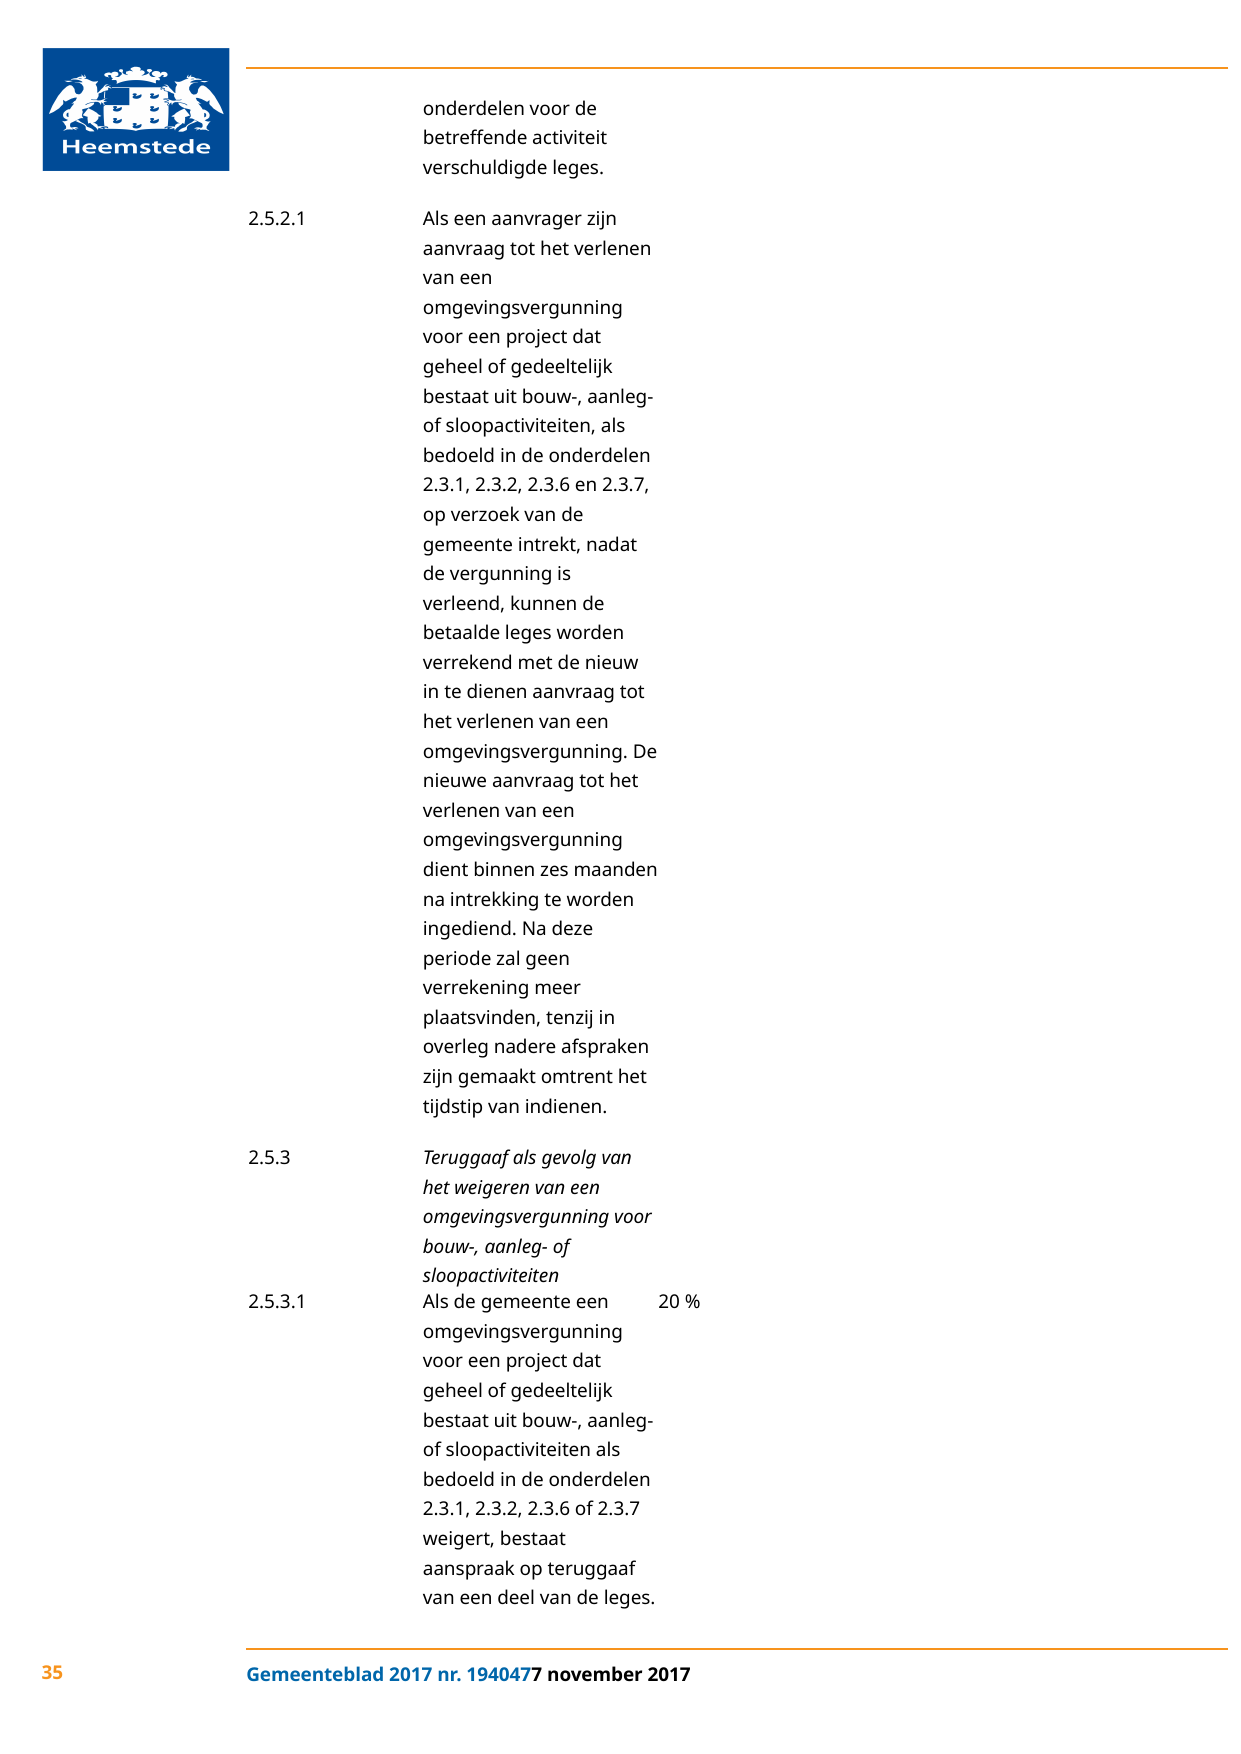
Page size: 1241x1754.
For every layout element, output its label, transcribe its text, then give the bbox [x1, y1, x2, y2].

table_cell Als de gemeente een omgevingsvergunning voor een project dat geheel of gedeeltelijk bestaat uit bouw-, aanleg- of sloopactiviteiten als bedoeld in de onderdelen 2.3.1, 2.3.2, 2.3.6 of 2.3.7 weigert, bestaat aanspraak op teruggaaf van een deel van de leges. [423, 1289, 658, 1610]
table_cell [658, 180, 833, 205]
table_cell [658, 1119, 833, 1144]
table_cell [833, 1144, 1152, 1288]
picture [41, 47, 231, 172]
table_cell [833, 180, 1152, 205]
table_cell onderdelen voor de betreffende activiteit verschuldigde leges. [423, 95, 658, 180]
table_cell [833, 95, 1152, 180]
table_cell 2.5.2.1 [248, 205, 423, 1119]
table_cell [423, 1119, 658, 1144]
table_cell [248, 95, 423, 180]
table_cell Als een aanvrager zijn aanvraag tot het verlenen van een omgevingsvergunning voor een project dat geheel of gedeeltelijk bestaat uit bouw-, aanleg- of sloopactiviteiten, als bedoeld in de onderdelen 2.3.1, 2.3.2, 2.3.6 en 2.3.7, op verzoek van de gemeente intrekt, nadat de vergunning is verleend, kunnen de betaalde leges worden verrekend met de nieuw in te dienen aanvraag tot het verlenen van een omgevingsvergunning. De nieuwe aanvraag tot het verlenen van een omgevingsvergunning dient binnen zes maanden na intrekking te worden ingediend. Na deze periode zal geen verrekening meer plaatsvinden, tenzij in overleg nadere afspraken zijn gemaakt omtrent het tijdstip van indienen. [423, 205, 658, 1119]
table_cell [833, 205, 1152, 1119]
table_cell [658, 205, 833, 1119]
table_cell [833, 1289, 1152, 1610]
table_cell [248, 1119, 423, 1144]
table_cell Teruggaaf als gevolg van het weigeren van een omgevingsvergunning voor bouw-, aanleg- of sloopactiviteiten [423, 1144, 658, 1288]
table_cell [658, 1144, 833, 1288]
table_cell 20 % [658, 1289, 833, 1610]
table_cell 2.5.3 [248, 1144, 423, 1288]
table_cell [248, 180, 423, 205]
table_cell [423, 180, 658, 205]
table_cell 2.5.3.1 [248, 1289, 423, 1610]
table_cell [658, 95, 833, 180]
table_cell [833, 1119, 1152, 1144]
